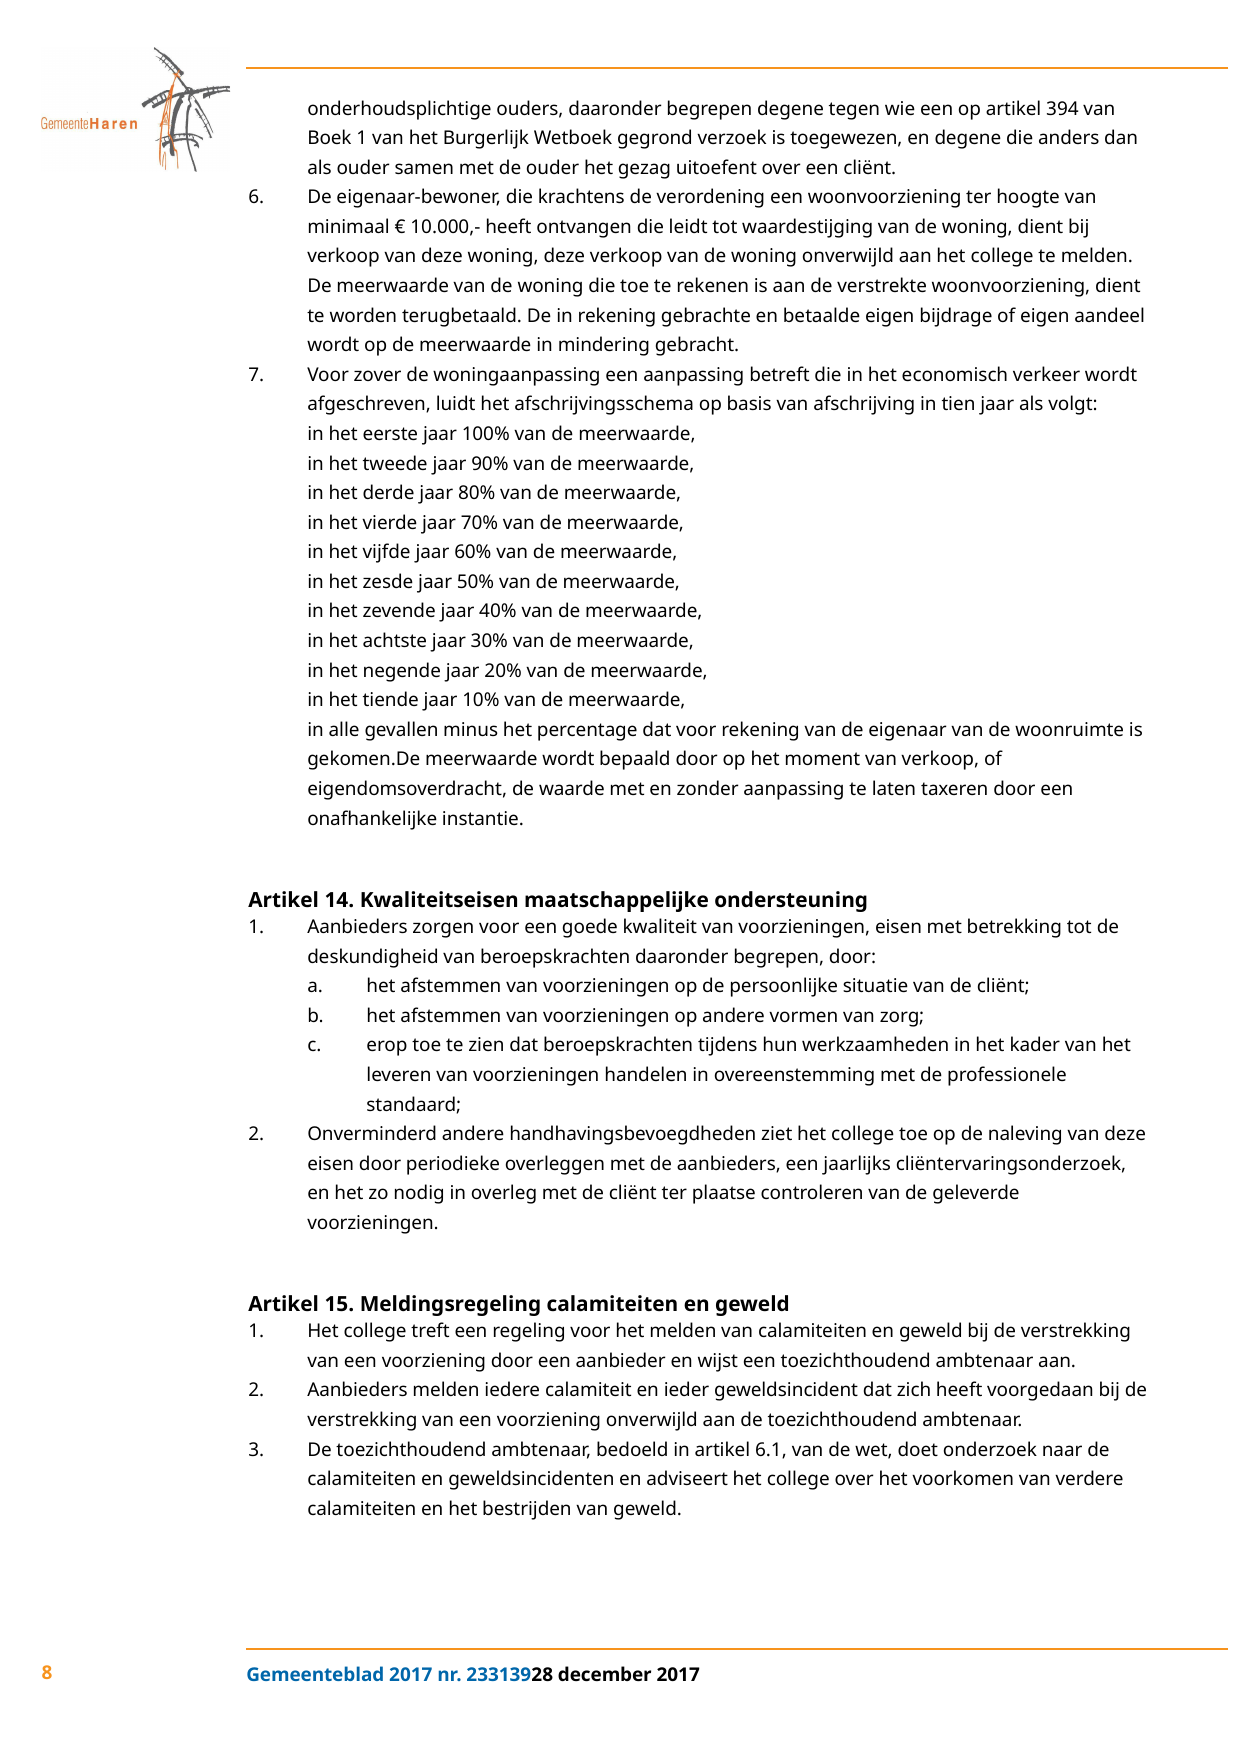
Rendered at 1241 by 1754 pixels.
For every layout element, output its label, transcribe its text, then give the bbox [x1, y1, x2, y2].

list in het tiende jaar 10% van de meerwaarde, [248, 686, 1152, 712]
list Onverminderd andere handhavingsbevoegdheden ziet het college toe op de naleving van deze eisen door periodieke overleggen met de aanbieders, een jaarlijks cliëntervaringsonderzoek, en het zo nodig in overleg met de cliënt ter plaatse controleren van de geleverde voorzieningen. [248, 1120, 1152, 1235]
list het afstemmen van voorzieningen op de persoonlijke situatie van de cliënt; [307, 972, 1152, 998]
list Het college treft een regeling voor het melden van calamiteiten en geweld bij de verstrekking van een voorziening door een aanbieder en wijst een toezichthoudend ambtenaar aan. [248, 1317, 1152, 1373]
list erop toe te zien dat beroepskrachten tijdens hun werkzaamheden in het kader van het leveren van voorzieningen handelen in overeenstemming met de professionele standaard; [307, 1032, 1152, 1116]
list De toezichthoudend ambtenaar, bedoeld in artikel 6.1, van de wet, doet onderzoek naar de calamiteiten en geweldsincidenten en adviseert het college over het voorkomen van verdere calamiteiten en het bestrijden van geweld. [248, 1436, 1152, 1521]
list in het tweede jaar 90% van de meerwaarde, [248, 450, 1152, 476]
list Aanbieders zorgen voor een goede kwaliteit van voorzieningen, eisen met betrekking tot de deskundigheid van beroepskrachten daaronder begrepen, door: [248, 913, 1152, 968]
list in het vijfde jaar 60% van de meerwaarde, [248, 538, 1152, 564]
list in het zevende jaar 40% van de meerwaarde, [248, 598, 1152, 623]
list in het eerste jaar 100% van de meerwaarde, [248, 420, 1152, 446]
list Aanbieders melden iedere calamiteit en ieder geweldsincident dat zich heeft voorgedaan bij de verstrekking van een voorziening onverwijld aan de toezichthoudend ambtenaar. [248, 1377, 1152, 1432]
list in alle gevallen minus het percentage dat voor rekening van de eigenaar van de woonruimte is gekomen.De meerwaarde wordt bepaald door op het moment van verkoop, of eigendomsoverdracht, de waarde met en zonder aanpassing te laten taxeren door een onafhankelijke instantie. [248, 716, 1152, 831]
text Artikel 15. Meldingsregeling calamiteiten en geweld [248, 1289, 1152, 1317]
list in het achtste jaar 30% van de meerwaarde, [248, 627, 1152, 653]
picture [41, 47, 231, 172]
list het afstemmen van voorzieningen op andere vormen van zorg; [307, 1002, 1152, 1028]
list in het negende jaar 20% van de meerwaarde, [248, 657, 1152, 683]
text Artikel 14. Kwaliteitseisen maatschappelijke ondersteuning [248, 885, 1152, 913]
list De eigenaar-bewoner, die krachtens de verordening een woonvoorziening ter hoogte van minimaal € 10.000,- heeft ontvangen die leidt tot waardestijging van de woning, dient bij verkoop van deze woning, deze verkoop van de woning onverwijld aan het college te melden. De meerwaarde van de woning die toe te rekenen is aan de verstrekte woonvoorziening, dient te worden terugbetaald. De in rekening gebrachte en betaalde eigen bijdrage of eigen aandeel wordt op de meerwaarde in mindering gebracht. [248, 183, 1152, 357]
list Voor zover de woningaanpassing een aanpassing betreft die in het economisch verkeer wordt afgeschreven, luidt het afschrijvingsschema op basis van afschrijving in tien jaar als volgt: [248, 361, 1152, 416]
list in het derde jaar 80% van de meerwaarde, [248, 479, 1152, 505]
list in het vierde jaar 70% van de meerwaarde, [248, 509, 1152, 535]
list in het zesde jaar 50% van de meerwaarde, [248, 568, 1152, 594]
list onderhoudsplichtige ouders, daaronder begrepen degene tegen wie een op artikel 394 van Boek 1 van het Burgerlijk Wetboek gegrond verzoek is toegewezen, en degene die anders dan als ouder samen met de ouder het gezag uitoefent over een cliënt. [248, 95, 1152, 180]
